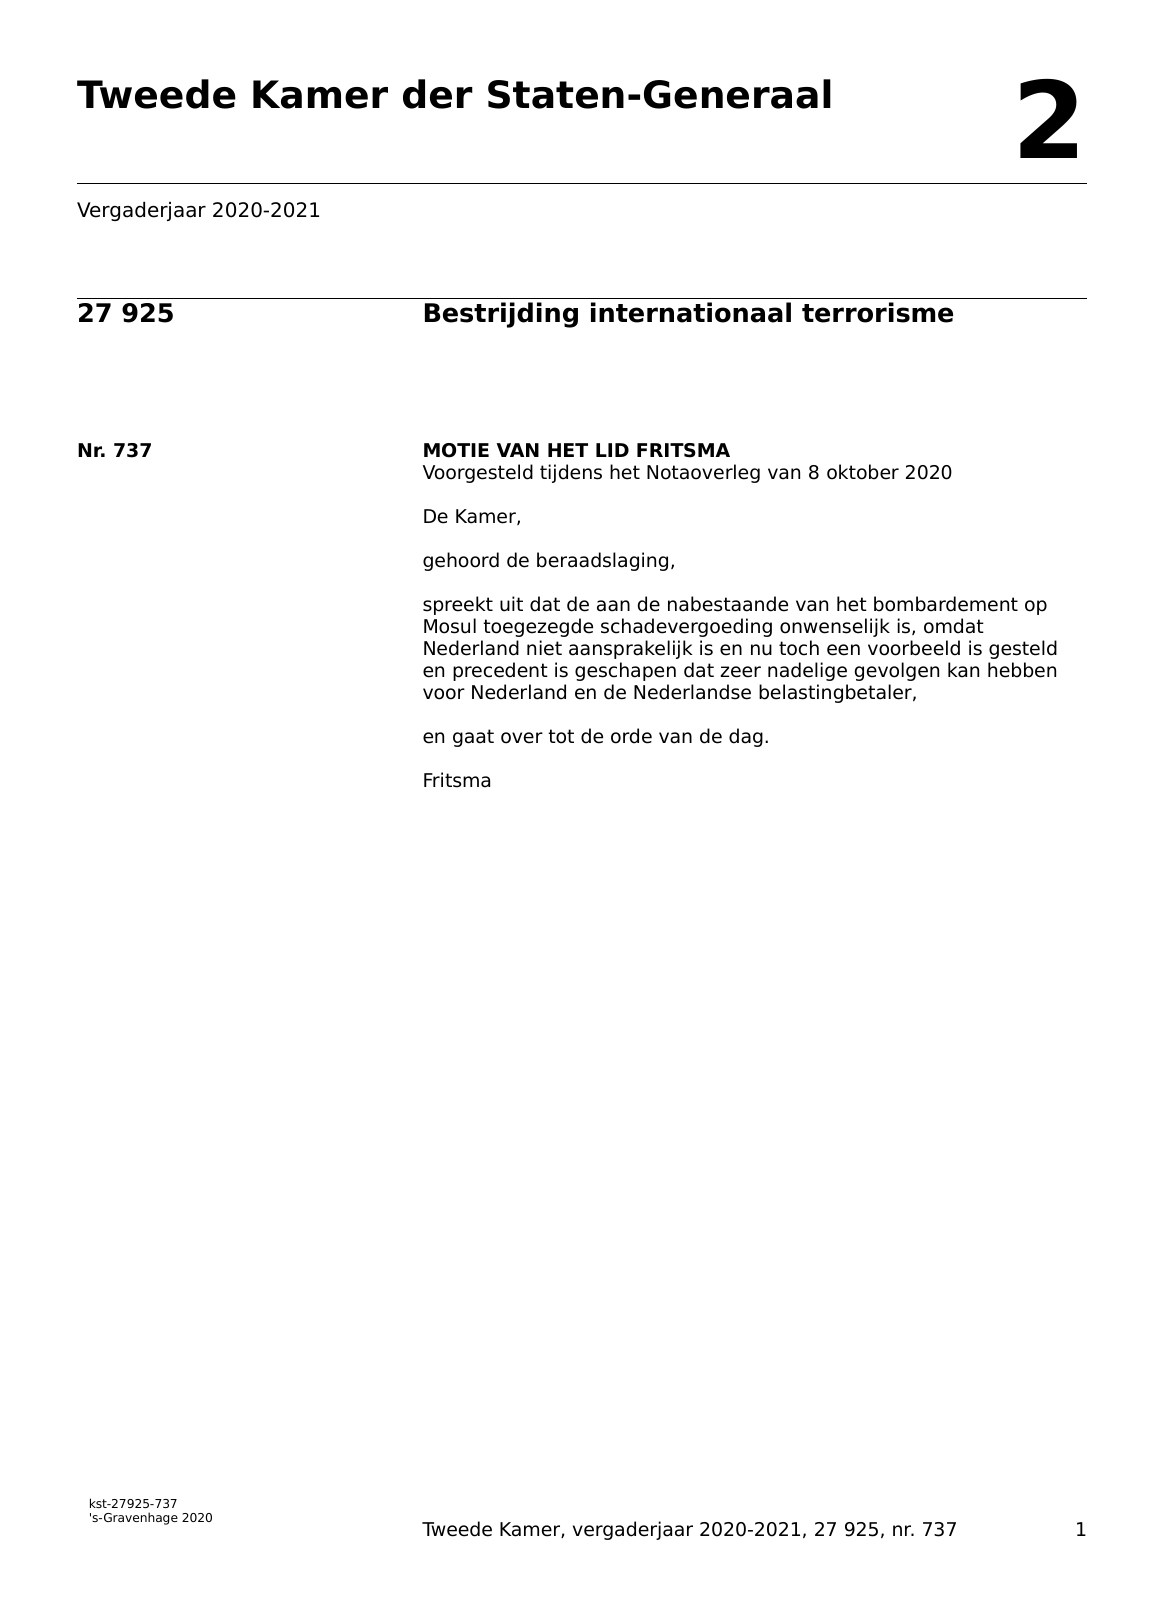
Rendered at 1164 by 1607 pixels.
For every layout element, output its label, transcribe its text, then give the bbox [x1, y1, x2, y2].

text Fritsma [422, 770, 1087, 792]
subtitle 27 925 Bestrijding internationaal terrorisme [77, 299, 1087, 329]
text en gaat over tot de orde van de dag. [422, 726, 1087, 748]
text 's-Gravenhage 2020 [88, 1511, 323, 1525]
table_header 2 [886, 59, 1087, 183]
table_cell Vergaderjaar 2020-2021 [77, 184, 1087, 298]
text De Kamer, [422, 506, 1087, 528]
text kst-27925-737 [88, 1497, 323, 1511]
text spreekt uit dat de aan de nabestaande van het bombardement op Mosul toegezegde schadevergoeding onwenselijk is, omdat Nederland niet aansprakelijk is en nu toch een voorbeeld is gesteld en precedent is geschapen dat zeer nadelige gevolgen kan hebben voor Nederland en de Nederlandse belastingbetaler, [422, 594, 1087, 704]
subtitle Nr. 737 MOTIE VAN HET LID FRITSMA [77, 440, 1087, 462]
text gehoord de beraadslaging, [422, 550, 1087, 572]
table_header Tweede Kamer der Staten-Generaal [77, 59, 886, 183]
text Voorgesteld tijdens het Notaoverleg van 8 oktober 2020 [422, 462, 1087, 484]
